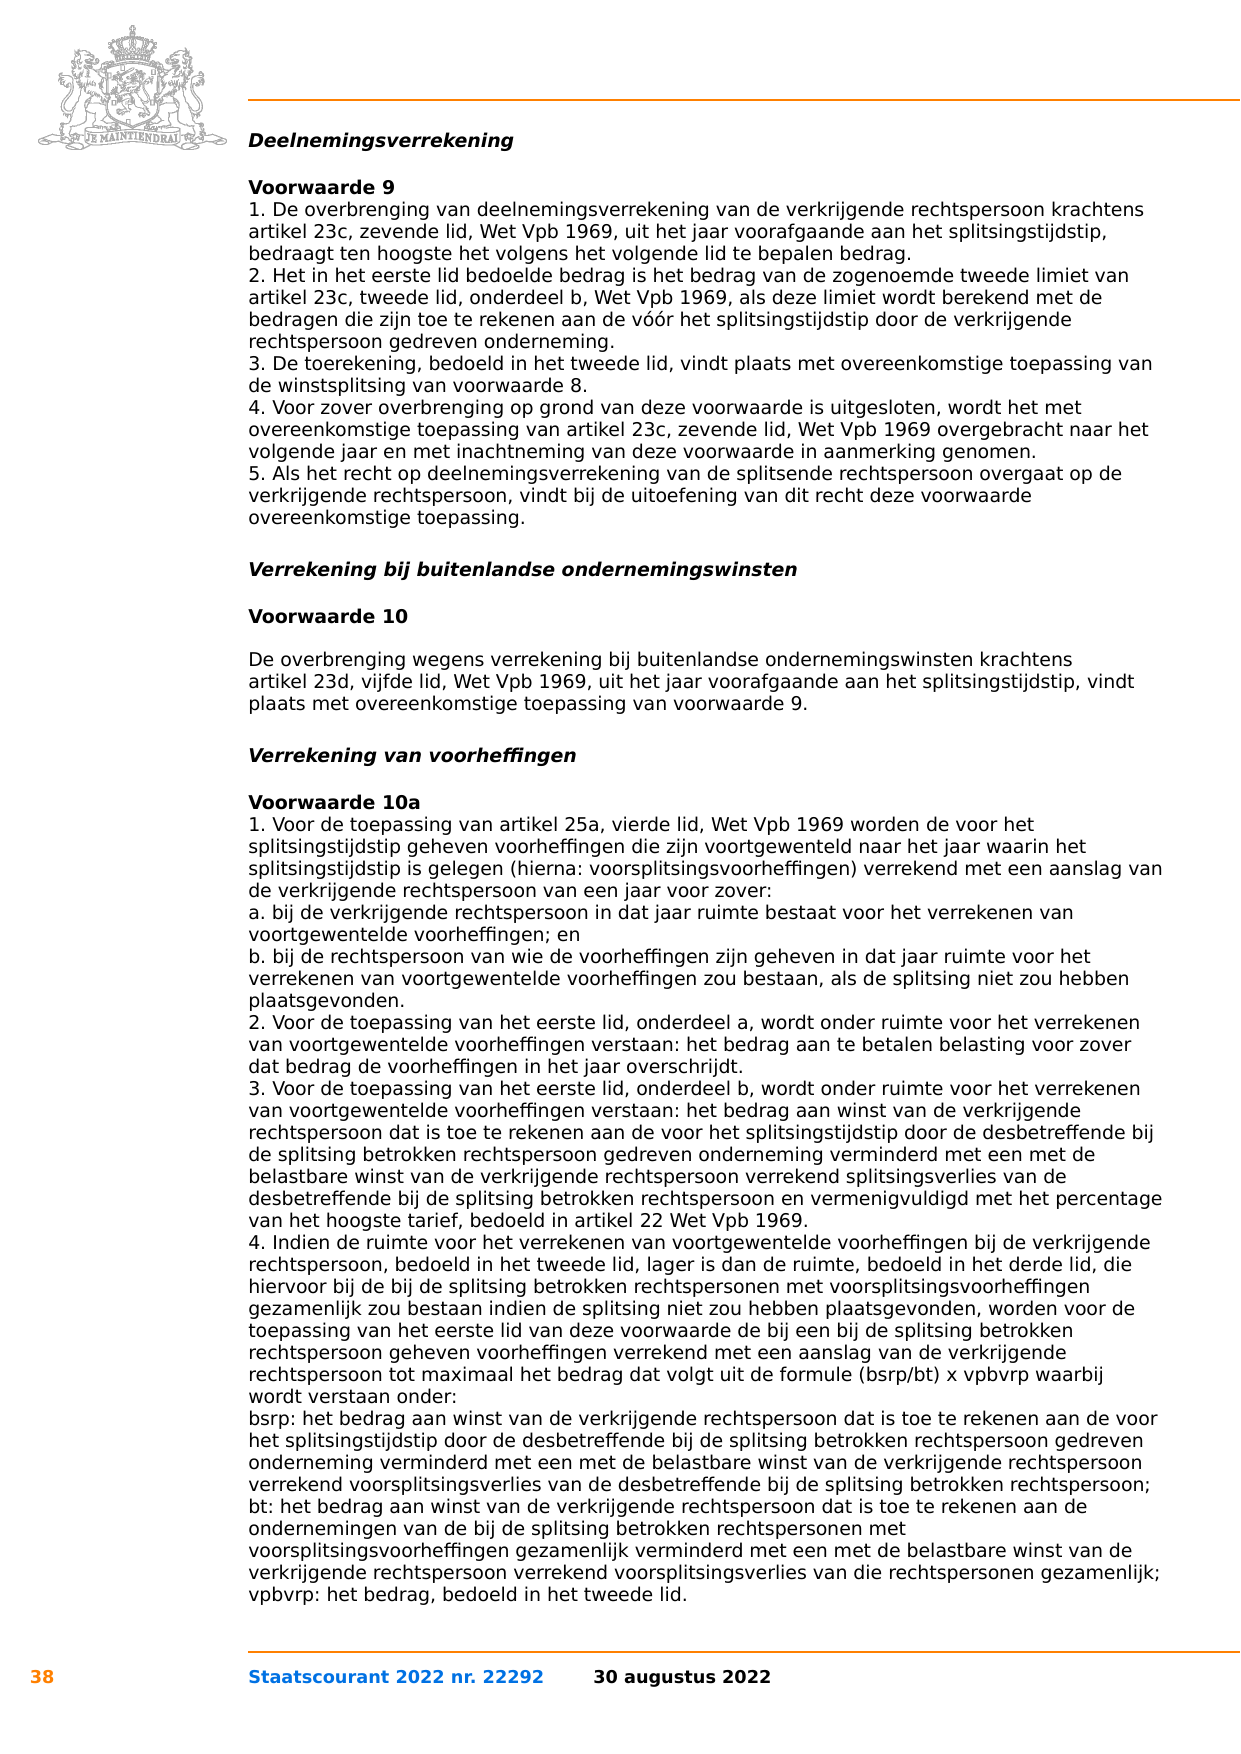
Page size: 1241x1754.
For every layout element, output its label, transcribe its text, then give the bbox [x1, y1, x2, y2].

text 3. De toerekening, bedoeld in het tweede lid, vindt plaats met overeenkomstige toepassing van de winstsplitsing van voorwaarde 8. [248, 353, 1163, 397]
text De overbrenging wegens verrekening bij buitenlandse ondernemingswinsten krachtens artikel 23d, vijfde lid, Wet Vpb 1969, uit het jaar voorafgaande aan het splitsingstijdstip, vindt plaats met overeenkomstige toepassing van voorwaarde 9. [248, 649, 1163, 715]
subtitle Voorwaarde 10 [248, 606, 1163, 627]
subtitle Deelnemingsverrekening [248, 130, 1163, 152]
text vpbvrp: het bedrag, bedoeld in het tweede lid. [248, 1583, 1163, 1606]
picture [38, 25, 227, 150]
text b. bij de rechtspersoon van wie de voorheffingen zijn geheven in dat jaar ruimte voor het verrekenen van voortgewentelde voorheffingen zou bestaan, als de splitsing niet zou hebben plaatsgevonden. [248, 946, 1163, 1012]
text 1. De overbrenging van deelnemingsverrekening van de verkrijgende rechtspersoon krachtens artikel 23c, zevende lid, Wet Vpb 1969, uit het jaar voorafgaande aan het splitsingstijdstip, bedraagt ten hoogste het volgens het volgende lid te bepalen bedrag. [248, 199, 1163, 265]
text 4. Voor zover overbrenging op grond van deze voorwaarde is uitgesloten, wordt het met overeenkomstige toepassing van artikel 23c, zevende lid, Wet Vpb 1969 overgebracht naar het volgende jaar en met inachtneming van deze voorwaarde in aanmerking genomen. [248, 397, 1163, 463]
subtitle Verrekening van voorheffingen [248, 745, 1163, 767]
text 2. Voor de toepassing van het eerste lid, onderdeel a, wordt onder ruimte voor het verrekenen van voortgewentelde voorheffingen verstaan: het bedrag aan te betalen belasting voor zover dat bedrag de voorheffingen in het jaar overschrijdt. [248, 1012, 1163, 1078]
subtitle Voorwaarde 9 [248, 177, 1163, 199]
text 4. Indien de ruimte voor het verrekenen van voortgewentelde voorheffingen bij de verkrijgende rechtspersoon, bedoeld in het tweede lid, lager is dan de ruimte, bedoeld in het derde lid, die hiervoor bij de bij de splitsing betrokken rechtspersonen met voorsplitsingsvoorheffingen gezamenlijk zou bestaan indien de splitsing niet zou hebben plaatsgevonden, worden voor de toepassing van het eerste lid van deze voorwaarde de bij een bij de splitsing betrokken rechtspersoon geheven voorheffingen verrekend met een aanslag van de verkrijgende rechtspersoon tot maximaal het bedrag dat volgt uit de formule (bsrp/bt) x vpbvrp waarbij wordt verstaan onder: [248, 1232, 1163, 1408]
text 2. Het in het eerste lid bedoelde bedrag is het bedrag van de zogenoemde tweede limiet van artikel 23c, tweede lid, onderdeel b, Wet Vpb 1969, als deze limiet wordt berekend met de bedragen die zijn toe te rekenen aan de vóór het splitsingstijdstip door de verkrijgende rechtspersoon gedreven onderneming. [248, 265, 1163, 353]
subtitle Verrekening bij buitenlandse ondernemingswinsten [248, 558, 1163, 581]
text bt: het bedrag aan winst van de verkrijgende rechtspersoon dat is toe te rekenen aan de ondernemingen van de bij de splitsing betrokken rechtspersonen met voorsplitsingsvoorheffingen gezamenlijk verminderd met een met de belastbare winst van de verkrijgende rechtspersoon verrekend voorsplitsingsverlies van die rechtspersonen gezamenlijk; [248, 1496, 1163, 1583]
text 5. Als het recht op deelnemingsverrekening van de splitsende rechtspersoon overgaat op de verkrijgende rechtspersoon, vindt bij de uitoefening van dit recht deze voorwaarde overeenkomstige toepassing. [248, 463, 1163, 528]
text bsrp: het bedrag aan winst van de verkrijgende rechtspersoon dat is toe te rekenen aan de voor het splitsingstijdstip door de desbetreffende bij de splitsing betrokken rechtspersoon gedreven onderneming verminderd met een met de belastbare winst van de verkrijgende rechtspersoon verrekend voorsplitsingsverlies van de desbetreffende bij de splitsing betrokken rechtspersoon; [248, 1408, 1163, 1496]
text 1. Voor de toepassing van artikel 25a, vierde lid, Wet Vpb 1969 worden de voor het splitsingstijdstip geheven voorheffingen die zijn voortgewenteld naar het jaar waarin het splitsingstijdstip is gelegen (hierna: voorsplitsingsvoorheffingen) verrekend met een aanslag van de verkrijgende rechtspersoon van een jaar voor zover: [248, 814, 1163, 902]
text a. bij de verkrijgende rechtspersoon in dat jaar ruimte bestaat voor het verrekenen van voortgewentelde voorheffingen; en [248, 902, 1163, 946]
subtitle Voorwaarde 10a [248, 792, 1163, 814]
text 3. Voor de toepassing van het eerste lid, onderdeel b, wordt onder ruimte voor het verrekenen van voortgewentelde voorheffingen verstaan: het bedrag aan winst van de verkrijgende rechtspersoon dat is toe te rekenen aan de voor het splitsingstijdstip door de desbetreffende bij de splitsing betrokken rechtspersoon gedreven onderneming verminderd met een met de belastbare winst van de verkrijgende rechtspersoon verrekend splitsingsverlies van de desbetreffende bij de splitsing betrokken rechtspersoon en vermenigvuldigd met het percentage van het hoogste tarief, bedoeld in artikel 22 Wet Vpb 1969. [248, 1078, 1163, 1232]
